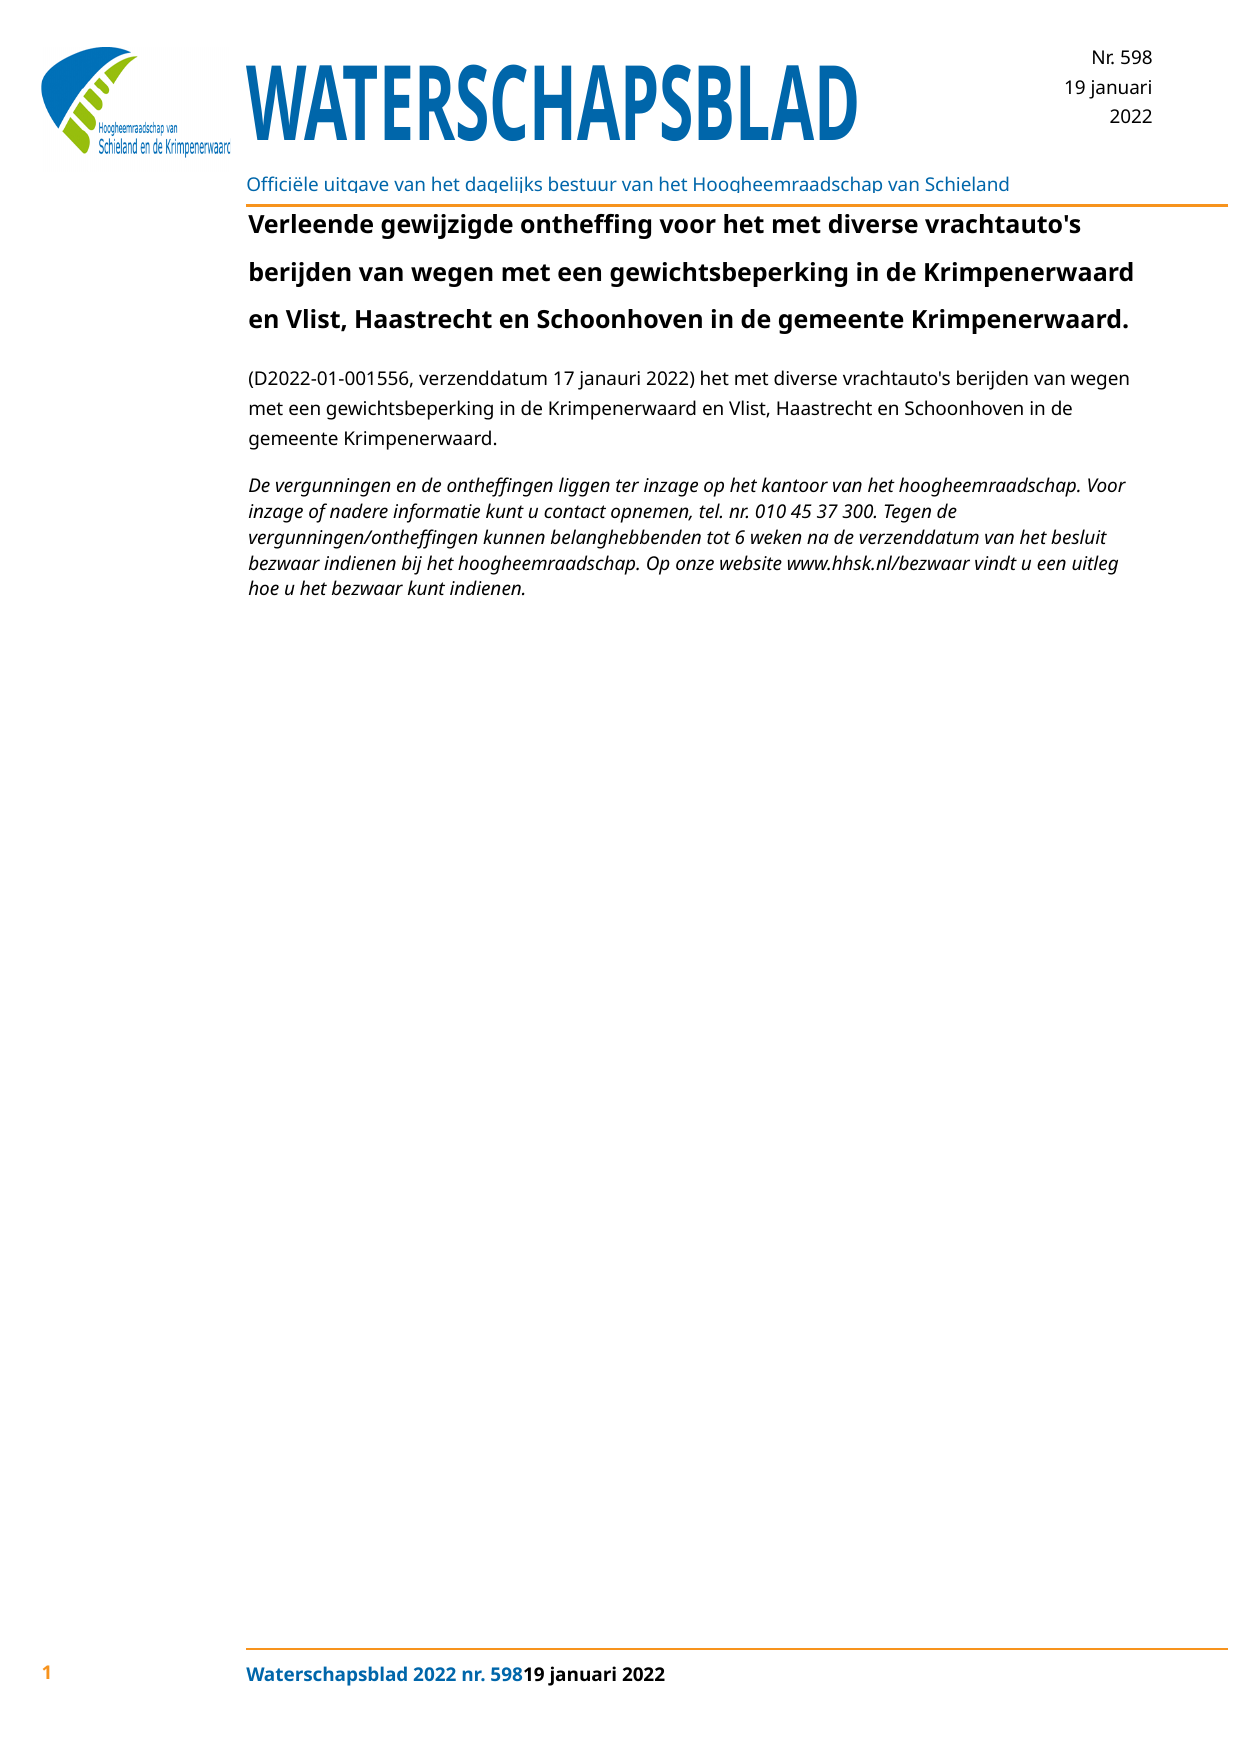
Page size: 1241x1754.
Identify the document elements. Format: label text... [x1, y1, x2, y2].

text Verleende gewijzigde ontheffing voor het met diverse vrachtauto's berijden van wegen met een gewichtsbeperking in de Krimpenerwaard en Vlist, Haastrecht en Schoonhoven in de gemeente Krimpenerwaard. [248, 207, 1152, 336]
text (D2022-01-001556, verzenddatum 17 janauri 2022) het met diverse vrachtauto's berijden van wegen met een gewichtsbeperking in de Krimpenerwaard en Vlist, Haastrecht en Schoonhoven in de gemeente Krimpenerwaard. [248, 366, 1152, 450]
picture [41, 47, 231, 172]
text De vergunningen en de ontheffingen liggen ter inzage op het kantoor van het hoogheemraadschap. Voor inzage of nadere informatie kunt u contact opnemen, tel. nr. 010 45 37 300. Tegen de vergunningen/ontheffingen kunnen belanghebbenden tot 6 weken na de verzenddatum van het besluit bezwaar indienen bij het hoogheemraadschap. Op onze website www.hhsk.nl/bezwaar vindt u een uitleg hoe u het bezwaar kunt indienen. [248, 472, 1152, 601]
